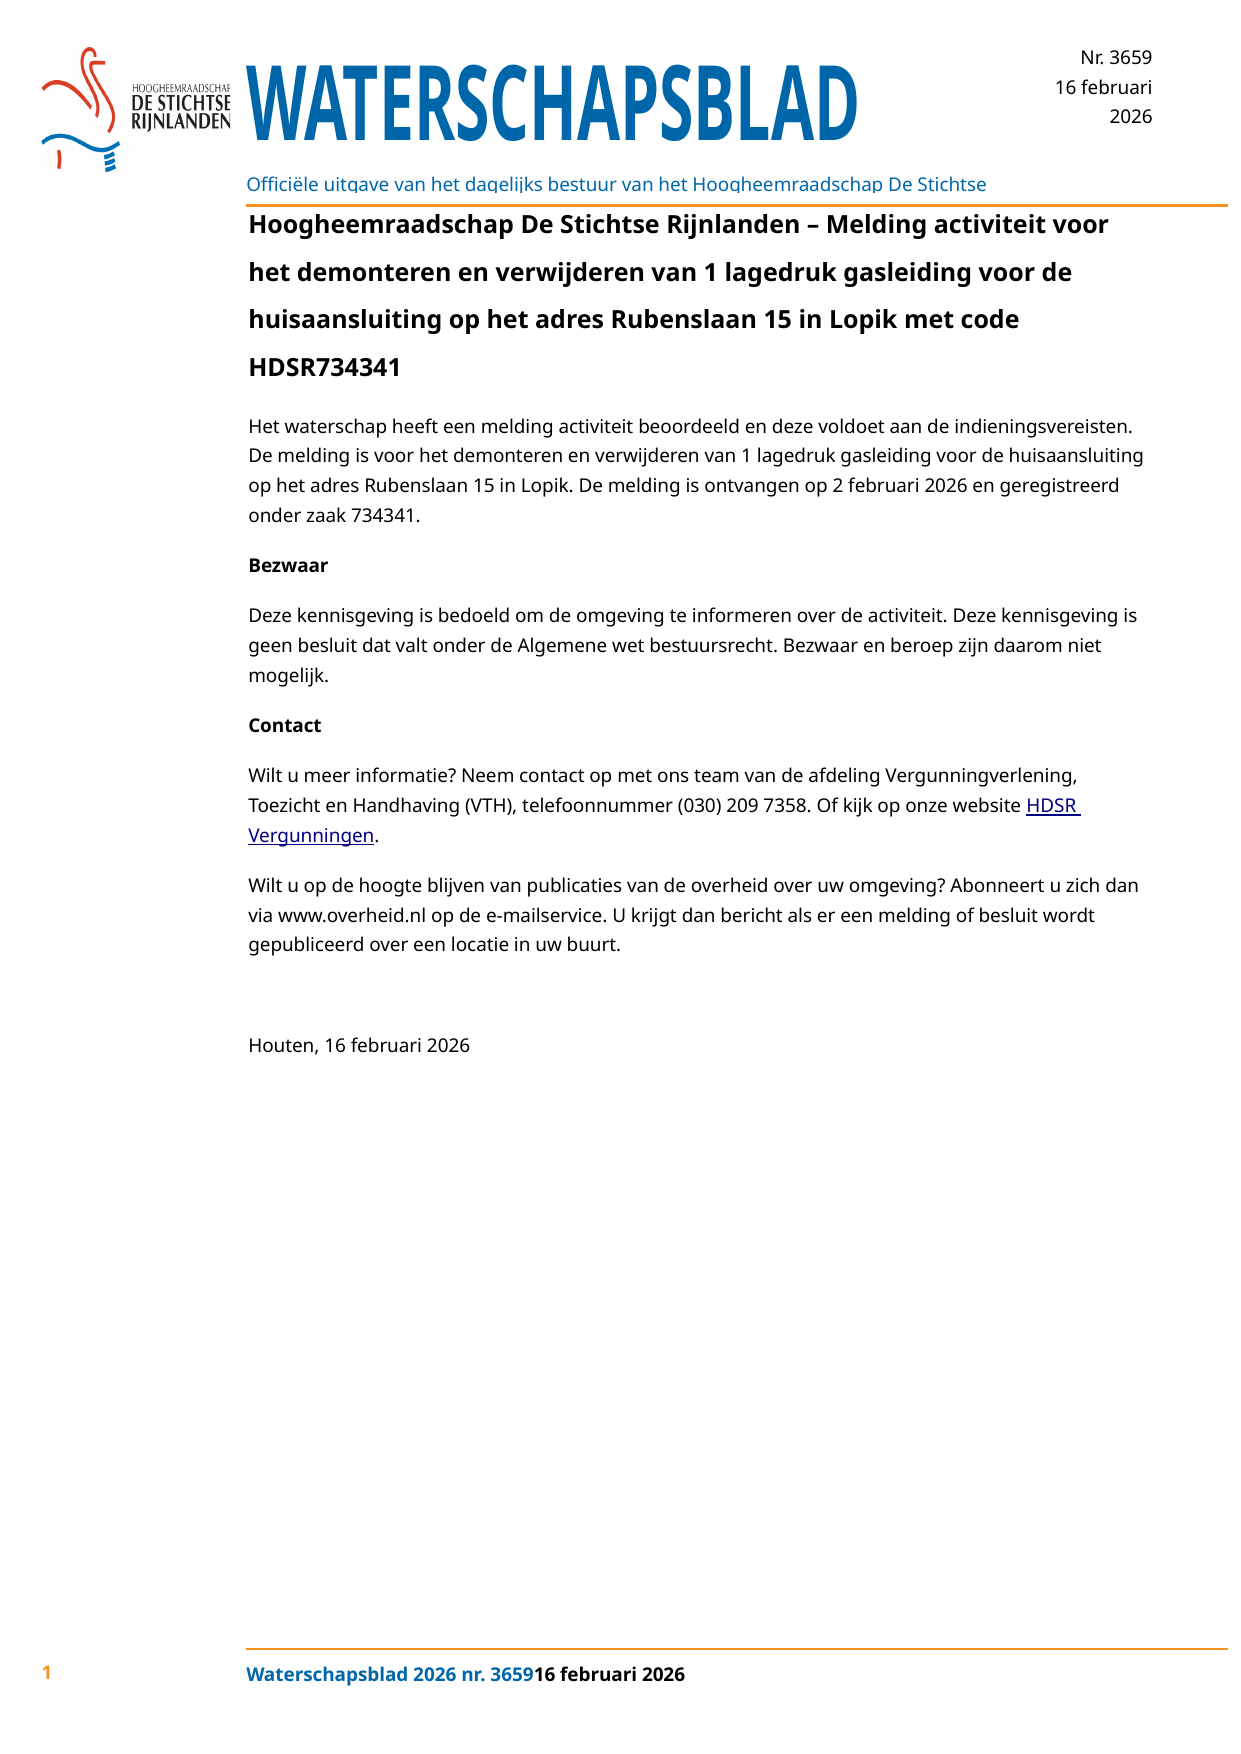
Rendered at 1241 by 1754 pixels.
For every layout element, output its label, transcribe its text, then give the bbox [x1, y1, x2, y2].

text Wilt u op de hoogte blijven van publicaties van de overheid over uw omgeving? Abonneert u zich dan via www.overheid.nl op de e-mailservice. U krijgt dan bericht als er een melding of besluit wordt gepubliceerd over een locatie in uw buurt. [248, 872, 1152, 957]
text Wilt u meer informatie? Neem contact op met ons team van de afdeling Vergunningverlening, Toezicht en Handhaving (VTH), telefoonnummer (030) 209 7358. Of kijk op onze website HDSR Vergunningen. [248, 763, 1152, 848]
text Contact [248, 712, 1152, 738]
text Deze kennisgeving is bedoeld om de omgeving te informeren over de activiteit. Deze kennisgeving is geen besluit dat valt onder de Algemene wet bestuursrecht. Bezwaar en beroep zijn daarom niet mogelijk. [248, 603, 1152, 688]
text Hoogheemraadschap De Stichtse Rijnlanden – Melding activiteit voor het demonteren en verwijderen van 1 lagedruk gasleiding voor de huisaansluiting op het adres Rubenslaan 15 in Lopik met code HDSR734341 [248, 207, 1152, 384]
text Houten, 16 februari 2026 [248, 1032, 1152, 1058]
picture [41, 47, 231, 172]
text Het waterschap heeft een melding activiteit beoordeeld en deze voldoet aan de indieningsvereisten. De melding is voor het demonteren en verwijderen van 1 lagedruk gasleiding voor de huisaansluiting op het adres Rubenslaan 15 in Lopik. De melding is ontvangen op 2 februari 2026 en geregistreerd onder zaak 734341. [248, 413, 1152, 528]
text Bezwaar [248, 552, 1152, 578]
